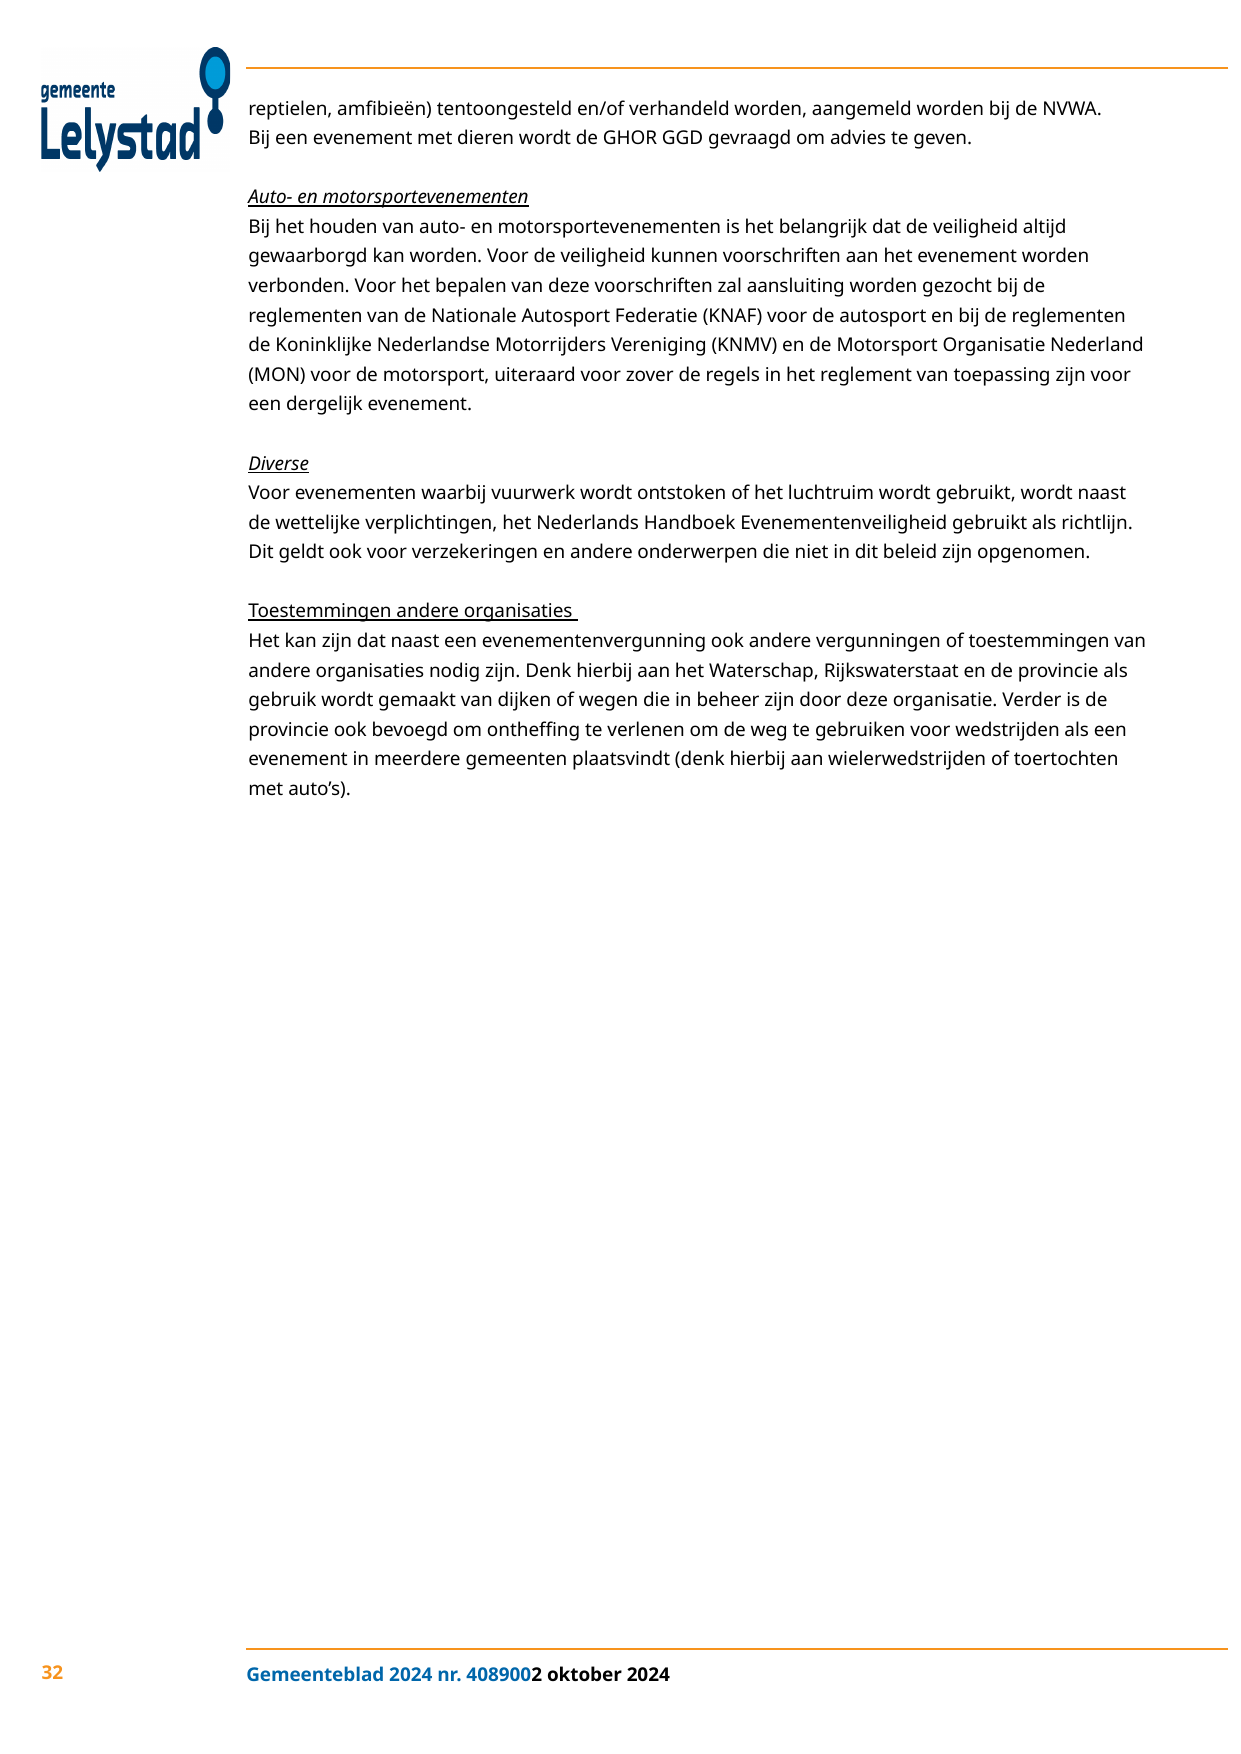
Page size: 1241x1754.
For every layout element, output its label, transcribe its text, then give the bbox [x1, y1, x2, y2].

text Bij het houden van auto- en motorsportevenementen is het belangrijk dat de veiligheid altijd gewaarborgd kan worden. Voor de veiligheid kunnen voorschriften aan het evenement worden verbonden. Voor het bepalen van deze voorschriften zal aansluiting worden gezocht bij de reglementen van de Nationale Autosport Federatie (KNAF) voor de autosport en bij de reglementen de Koninklijke Nederlandse Motorrijders Vereniging (KNMV) en de Motorsport Organisatie Nederland (MON) voor de motorsport, uiteraard voor zover de regels in het reglement van toepassing zijn voor een dergelijk evenement. [248, 213, 1152, 416]
text Auto- en motorsportevenementen [248, 183, 1152, 209]
text Het kan zijn dat naast een evenementenvergunning ook andere vergunningen of toestemmingen van andere organisaties nodig zijn. Denk hierbij aan het Waterschap, Rijkswaterstaat en de provincie als gebruik wordt gemaakt van dijken of wegen die in beheer zijn door deze organisatie. Verder is de provincie ook bevoegd om ontheffing te verlenen om de weg te gebruiken voor wedstrijden als een evenement in meerdere gemeenten plaatsvindt (denk hierbij aan wielerwedstrijden of toertochten met auto’s). [248, 627, 1152, 801]
text Voor evenementen waarbij vuurwerk wordt ontstoken of het luchtruim wordt gebruikt, wordt naast de wettelijke verplichtingen, het Nederlands Handboek Evenementenveiligheid gebruikt als richtlijn. [248, 479, 1152, 535]
text reptielen, amfibieën) tentoongesteld en/of verhandeld worden, aangemeld worden bij de NVWA. [248, 95, 1152, 121]
text Toestemmingen andere organisaties [248, 598, 1152, 623]
text Diverse [248, 450, 1152, 476]
picture [41, 47, 231, 172]
text Bij een evenement met dieren wordt de GHOR GGD gevraagd om advies te geven. [248, 124, 1152, 150]
text Dit geldt ook voor verzekeringen en andere onderwerpen die niet in dit beleid zijn opgenomen. [248, 538, 1152, 564]
